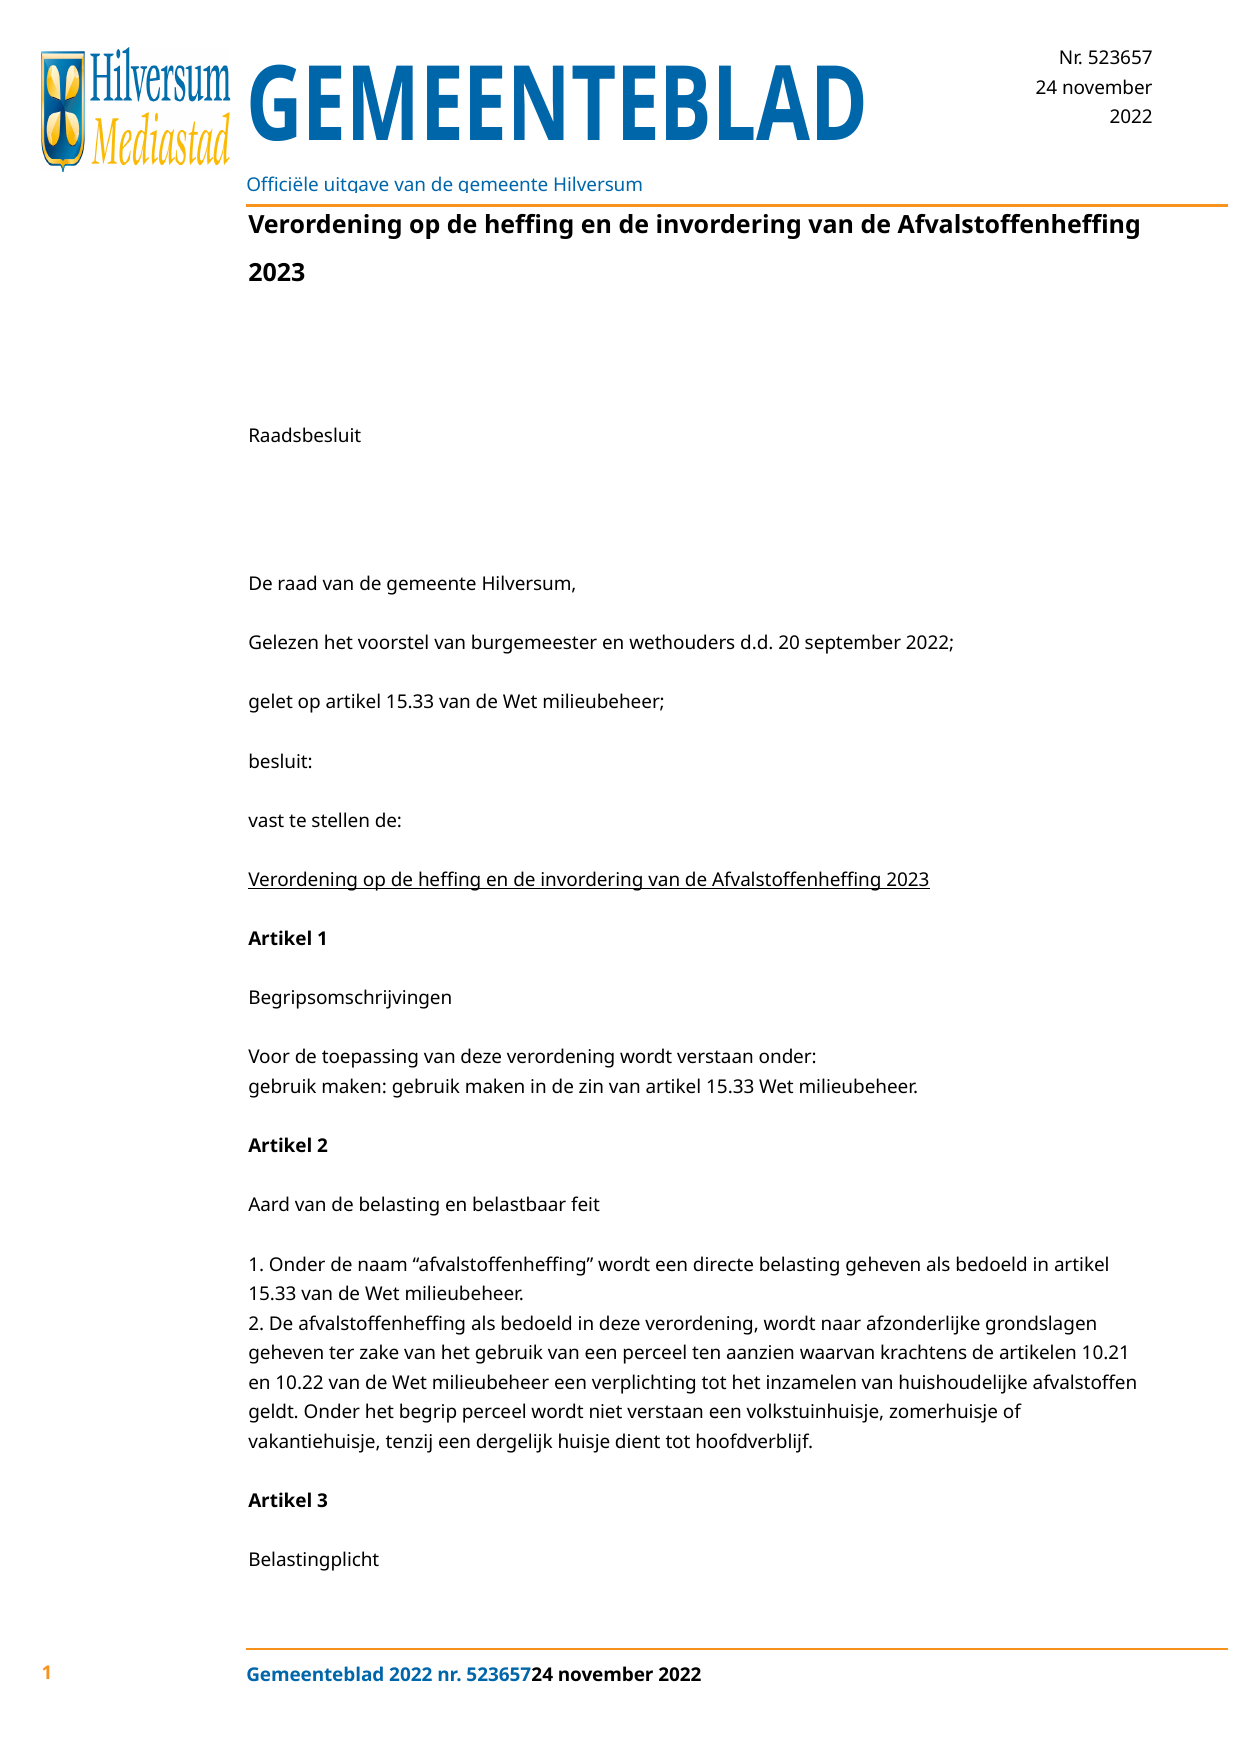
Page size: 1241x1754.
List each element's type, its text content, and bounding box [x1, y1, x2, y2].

text Artikel 1 [248, 925, 1152, 951]
text Gelezen het voorstel van burgemeester en wethouders d.d. 20 september 2022; [248, 629, 1152, 655]
text Begripsomschrijvingen [248, 984, 1152, 1010]
text Belastingplicht [248, 1547, 1152, 1572]
text Voor de toepassing van deze verordening wordt verstaan onder: [248, 1044, 1152, 1069]
text Verordening op de heffing en de invordering van de Afvalstoffenheffing 2023 [248, 866, 1152, 892]
text besluit: [248, 748, 1152, 774]
text vast te stellen de: [248, 807, 1152, 833]
text gebruik maken: gebruik maken in de zin van artikel 15.33 Wet milieubeheer. [248, 1073, 1152, 1099]
text 2. De afvalstoffenheffing als bedoeld in deze verordening, wordt naar afzonderlijke grondslagen geheven ter zake van het gebruik van een perceel ten aanzien waarvan krachtens de artikelen 10.21 en 10.22 van de Wet milieubeheer een verplichting tot het inzamelen van huishoudelijke afvalstoffen geldt. Onder het begrip perceel wordt niet verstaan een volkstuinhuisje, zomerhuisje of vakantiehuisje, tenzij een dergelijk huisje dient tot hoofdverblijf. [248, 1310, 1152, 1454]
text Artikel 2 [248, 1132, 1152, 1158]
text De raad van de gemeente Hilversum, [248, 570, 1152, 596]
text 1. Onder de naam “afvalstoffenheffing” wordt een directe belasting geheven als bedoeld in artikel 15.33 van de Wet milieubeheer. [248, 1251, 1152, 1306]
text Artikel 3 [248, 1487, 1152, 1513]
text Aard van de belasting en belastbaar feit [248, 1192, 1152, 1217]
text Verordening op de heffing en de invordering van de Afvalstoffenheffing 2023 [248, 207, 1152, 288]
picture [41, 47, 231, 172]
text gelet op artikel 15.33 van de Wet milieubeheer; [248, 689, 1152, 714]
text Raadsbesluit [248, 422, 1152, 448]
